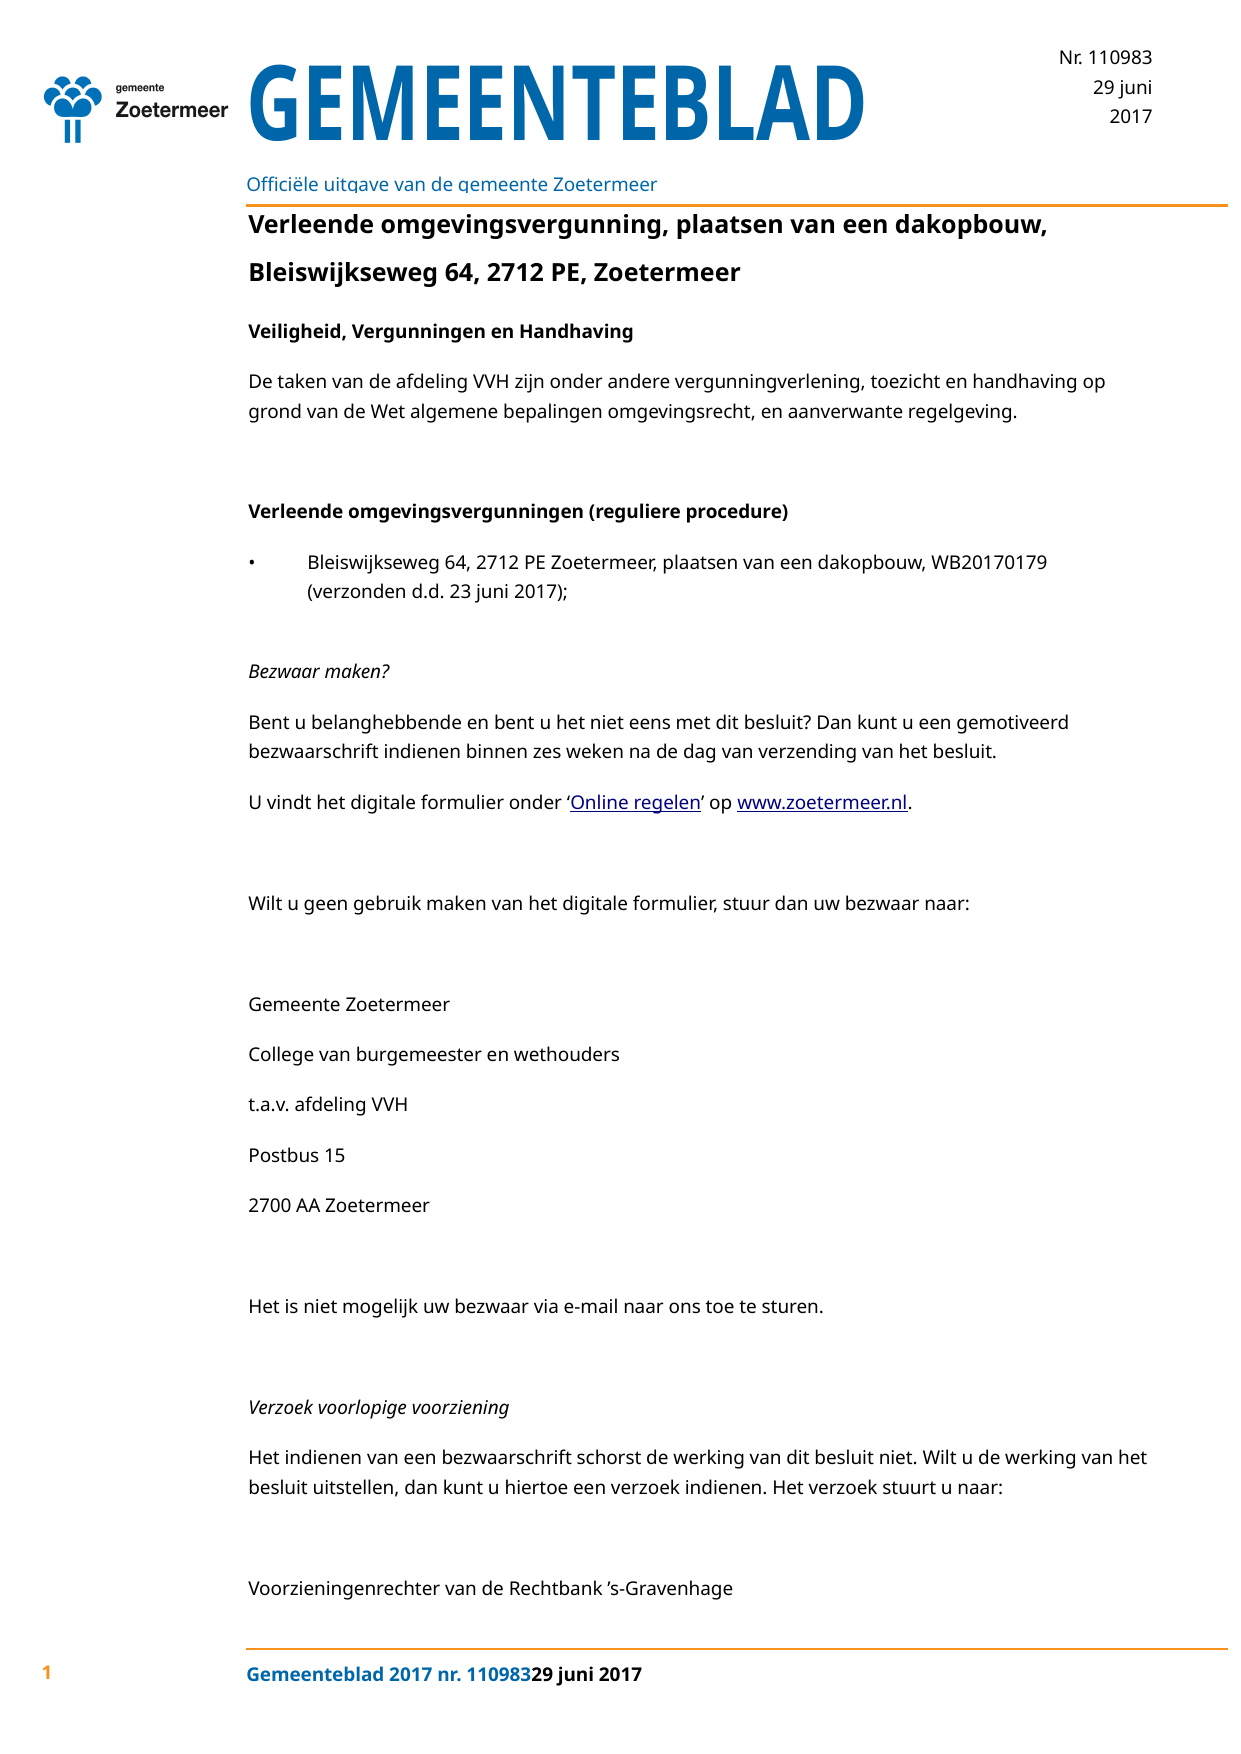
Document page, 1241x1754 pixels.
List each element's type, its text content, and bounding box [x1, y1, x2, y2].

text Verzoek voorlopige voorziening [248, 1394, 1152, 1420]
text College van burgemeester en wethouders [248, 1041, 1152, 1067]
text Het indienen van een bezwaarschrift schorst de werking van dit besluit niet. Wilt u de werking van het besluit uitstellen, dan kunt u hiertoe een verzoek indienen. Het verzoek stuurt u naar: [248, 1444, 1152, 1500]
text Verleende omgevingsvergunningen (reguliere procedure) [248, 499, 1152, 524]
text De taken van de afdeling VVH zijn onder andere vergunningverlening, toezicht en handhaving op grond van de Wet algemene bepalingen omgevingsrecht, en aanverwante regelgeving. [248, 368, 1152, 424]
text Postbus 15 [248, 1142, 1152, 1168]
text Gemeente Zoetermeer [248, 991, 1152, 1017]
picture [41, 47, 231, 172]
text 2700 AA Zoetermeer [248, 1192, 1152, 1218]
text Wilt u geen gebruik maken van het digitale formulier, stuur dan uw bezwaar naar: [248, 890, 1152, 916]
text Bent u belanghebbende en bent u het niet eens met dit besluit? Dan kunt u een gemotiveerd bezwaarschrift indienen binnen zes weken na de dag van verzending van het besluit. [248, 709, 1152, 764]
text Voorzieningenrechter van de Rechtbank ’s-Gravenhage [248, 1575, 1152, 1601]
text Verleende omgevingsvergunning, plaatsen van een dakopbouw, Bleiswijkseweg 64, 2712 PE, Zoetermeer [248, 207, 1152, 288]
text U vindt het digitale formulier onder ‘Online regelen’ op www.zoetermeer.nl. [248, 789, 1152, 815]
text Veiligheid, Vergunningen en Handhaving [248, 318, 1152, 344]
text t.a.v. afdeling VVH [248, 1092, 1152, 1117]
text Bezwaar maken? [248, 659, 1152, 684]
text Het is niet mogelijk uw bezwaar via e-mail naar ons toe te sturen. [248, 1293, 1152, 1319]
list Bleiswijkseweg 64, 2712 PE Zoetermeer, plaatsen van een dakopbouw, WB20170179 (verzonden d.d. 23 juni 2017); [248, 549, 1152, 604]
